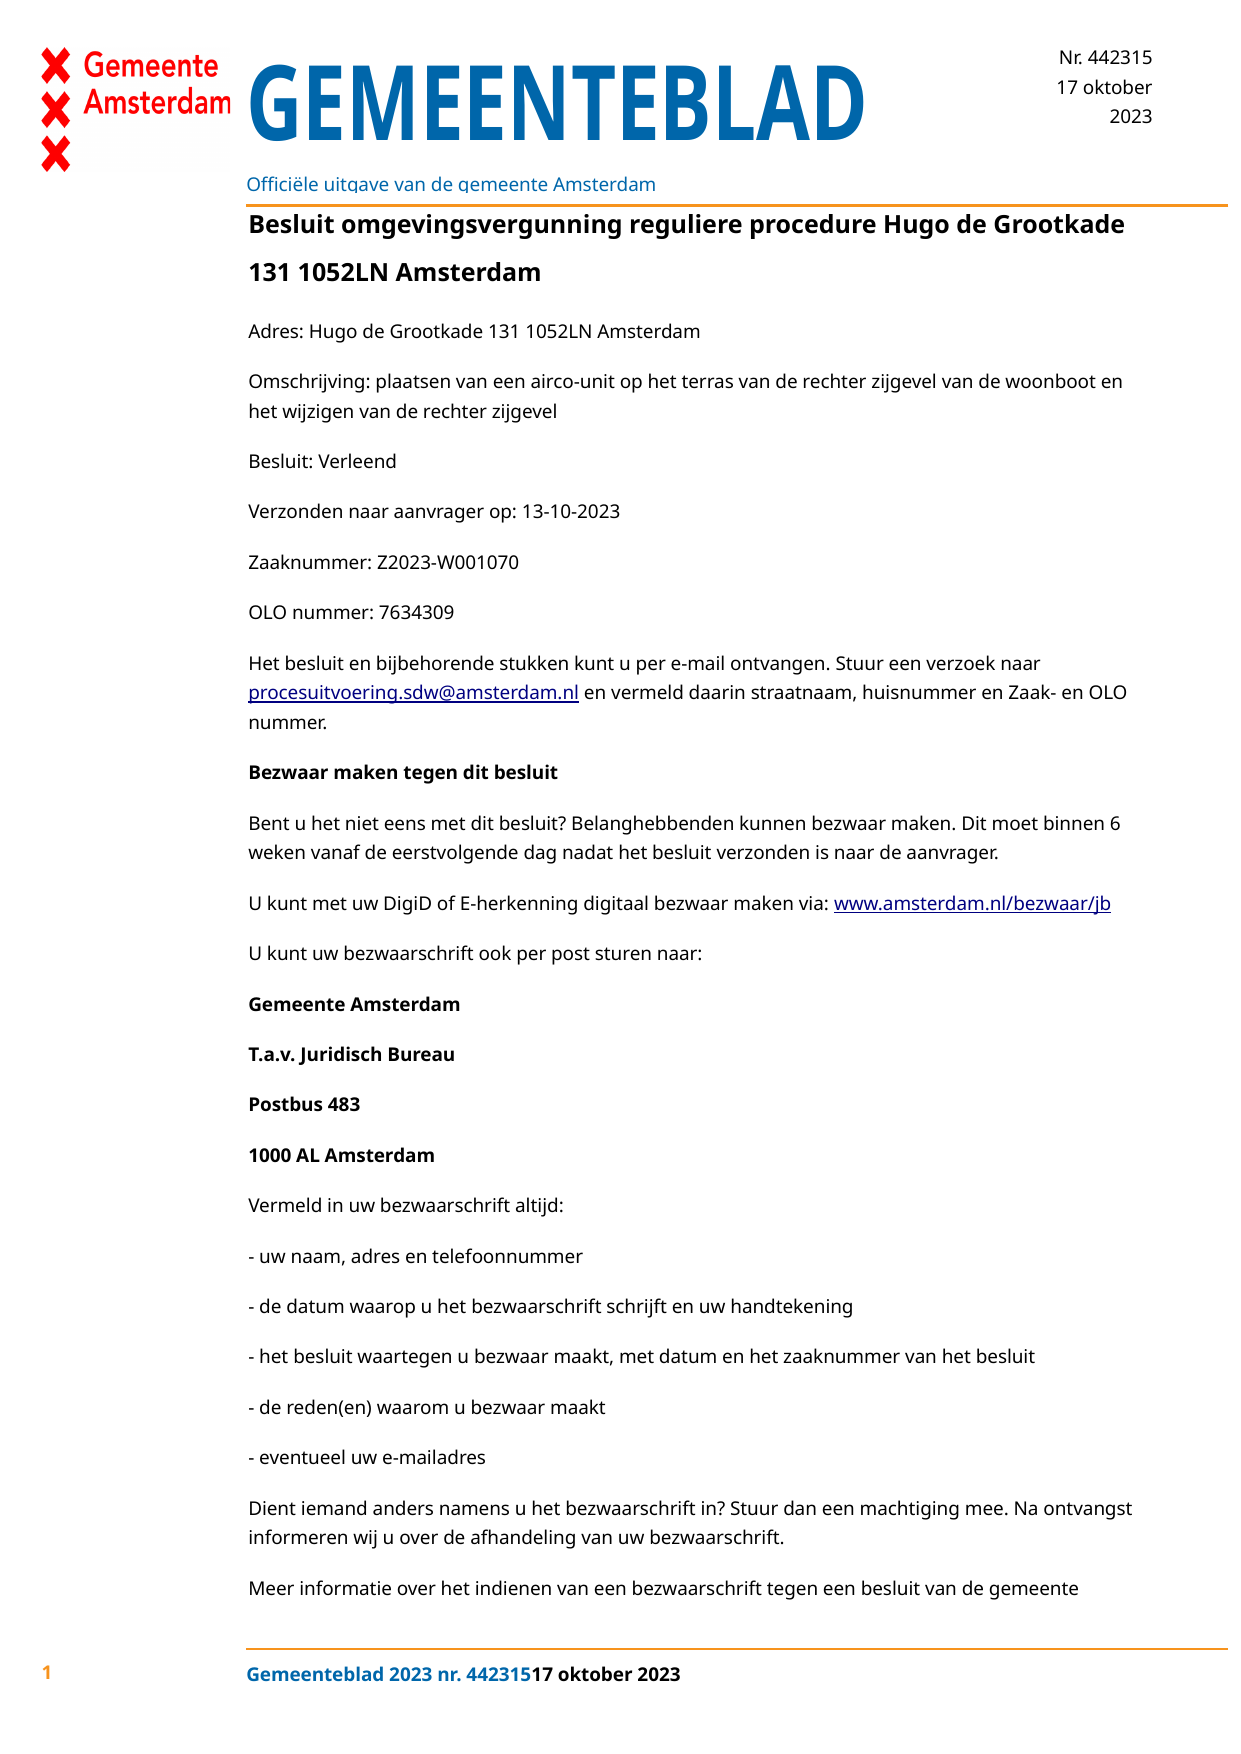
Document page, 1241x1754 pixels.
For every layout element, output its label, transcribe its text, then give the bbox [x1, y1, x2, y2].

text U kunt uw bezwaarschrift ook per post sturen naar: [248, 940, 1152, 966]
picture [41, 47, 231, 172]
text OLO nummer: 7634309 [248, 599, 1152, 625]
text Het besluit en bijbehorende stukken kunt u per e-mail ontvangen. Stuur een verzoek naar procesuitvoering.sdw@amsterdam.nl en vermeld daarin straatnaam, huisnummer en Zaak- en OLO nummer. [248, 650, 1152, 735]
text Dient iemand anders namens u het bezwaarschrift in? Stuur dan een machtiging mee. Na ontvangst informeren wij u over de afhandeling van uw bezwaarschrift. [248, 1495, 1152, 1550]
text Bent u het niet eens met dit besluit? Belanghebbenden kunnen bezwaar maken. Dit moet binnen 6 weken vanaf de eerstvolgende dag nadat het besluit verzonden is naar de aanvrager. [248, 810, 1152, 865]
text - eventueel uw e-mailadres [248, 1444, 1152, 1470]
text - de reden(en) waarom u bezwaar maakt [248, 1394, 1152, 1420]
text Bezwaar maken tegen dit besluit [248, 759, 1152, 785]
text Omschrijving: plaatsen van een airco-unit op het terras van de rechter zijgevel van de woonboot en het wijzigen van de rechter zijgevel [248, 368, 1152, 424]
text Gemeente Amsterdam [248, 991, 1152, 1017]
text Zaaknummer: Z2023-W001070 [248, 549, 1152, 575]
text Meer informatie over het indienen van een bezwaarschrift tegen een besluit van de gemeente [248, 1575, 1152, 1601]
text Besluit: Verleend [248, 448, 1152, 474]
text U kunt met uw DigiD of E-herkenning digitaal bezwaar maken via: www.amsterdam.nl/bezwaar/jb [248, 890, 1152, 916]
text 1000 AL Amsterdam [248, 1142, 1152, 1168]
text Postbus 483 [248, 1092, 1152, 1117]
text Verzonden naar aanvrager op: 13-10-2023 [248, 499, 1152, 524]
text T.a.v. Juridisch Bureau [248, 1041, 1152, 1067]
text - het besluit waartegen u bezwaar maakt, met datum en het zaaknummer van het besluit [248, 1344, 1152, 1369]
text Besluit omgevingsvergunning reguliere procedure Hugo de Grootkade 131 1052LN Amsterdam [248, 207, 1152, 288]
text Adres: Hugo de Grootkade 131 1052LN Amsterdam [248, 318, 1152, 344]
text - de datum waarop u het bezwaarschrift schrijft en uw handtekening [248, 1293, 1152, 1319]
text - uw naam, adres en telefoonnummer [248, 1243, 1152, 1269]
text Vermeld in uw bezwaarschrift altijd: [248, 1192, 1152, 1218]
